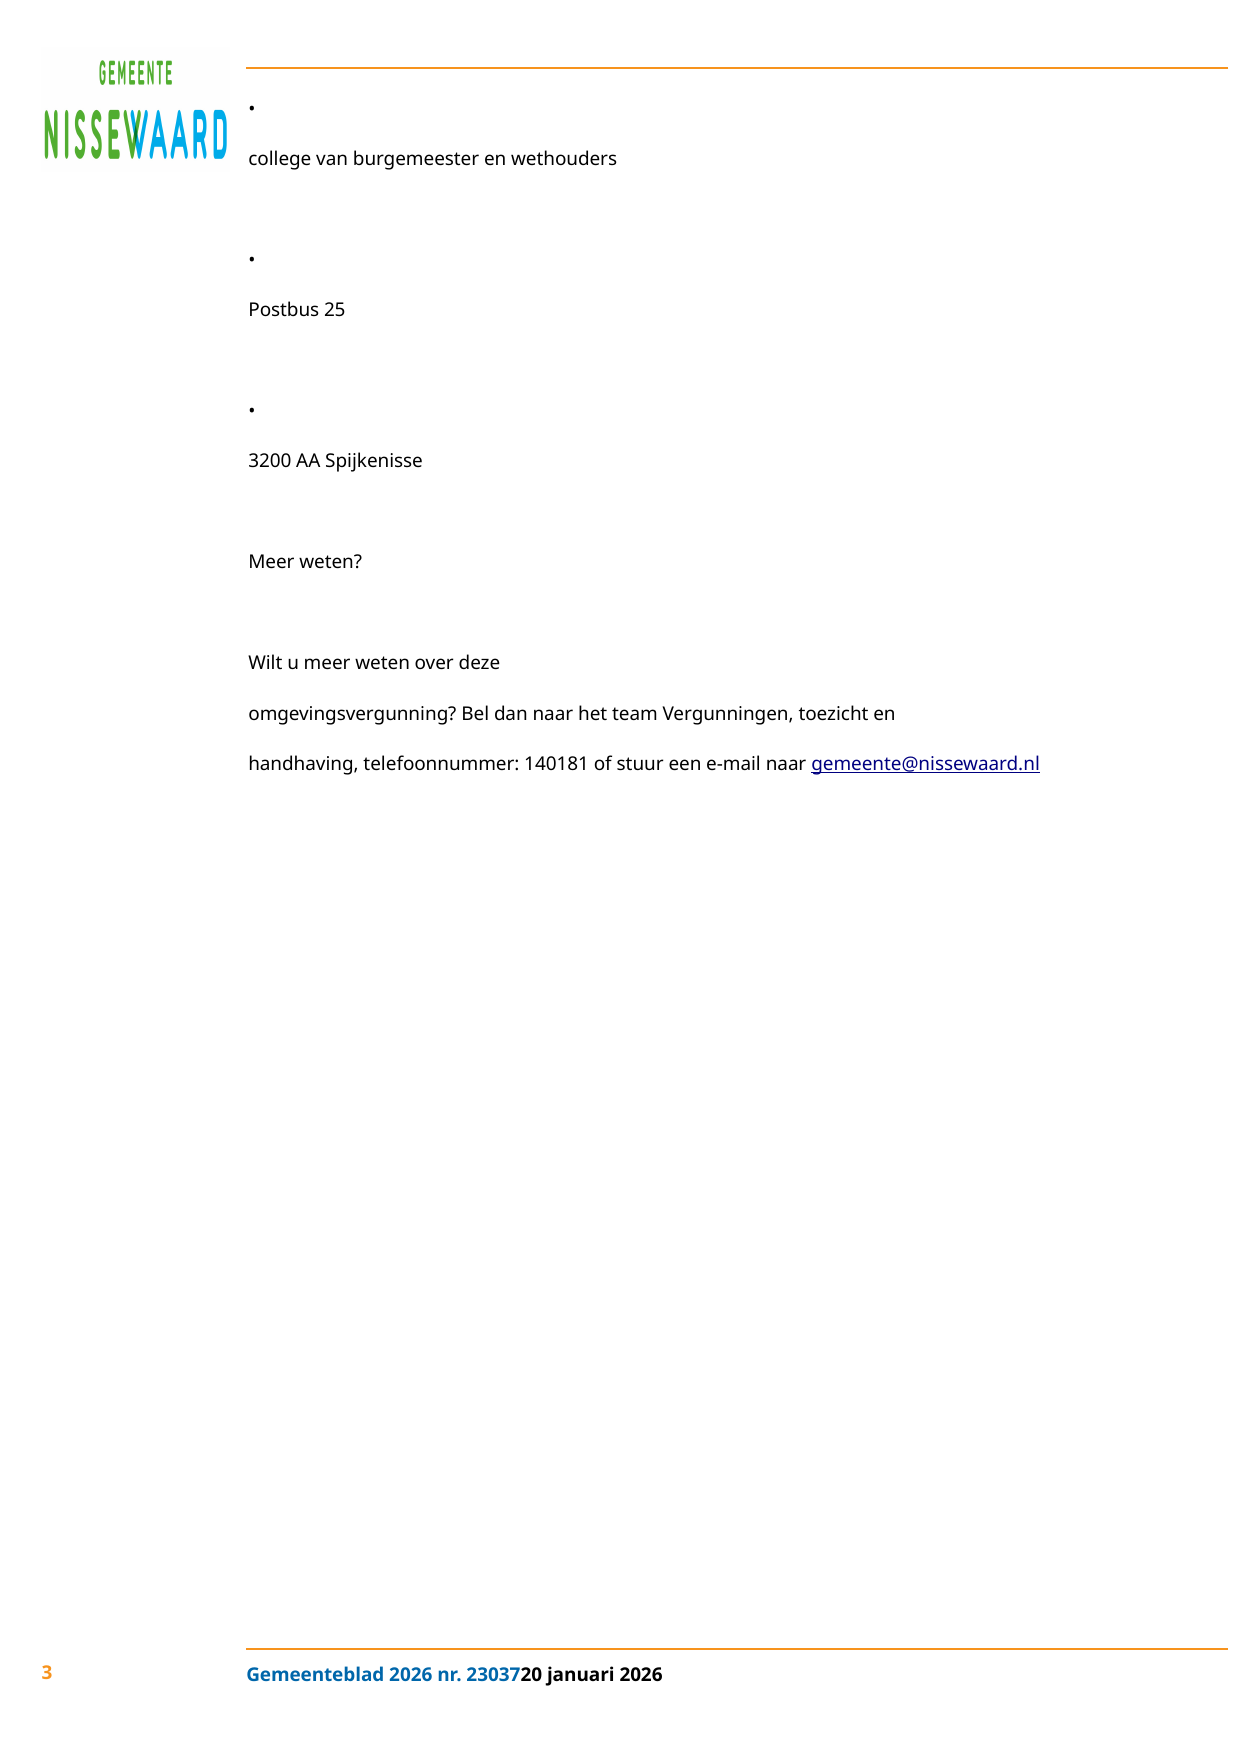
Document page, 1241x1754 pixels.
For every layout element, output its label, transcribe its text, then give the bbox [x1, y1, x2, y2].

text Meer weten? [248, 548, 1152, 574]
text 3200 AA Spijkenisse [248, 448, 1152, 473]
text Wilt u meer weten over deze [248, 649, 1152, 675]
text • [248, 397, 1152, 423]
text handhaving, telefoonnummer: 140181 of stuur een e-mail naar gemeente@nissewaard.nl [248, 750, 1152, 776]
picture [41, 47, 231, 172]
text Postbus 25 [248, 296, 1152, 322]
text • [248, 95, 1152, 121]
text • [248, 246, 1152, 272]
text omgevingsvergunning? Bel dan naar het team Vergunningen, toezicht en [248, 700, 1152, 726]
text college van burgemeester en wethouders [248, 145, 1152, 171]
